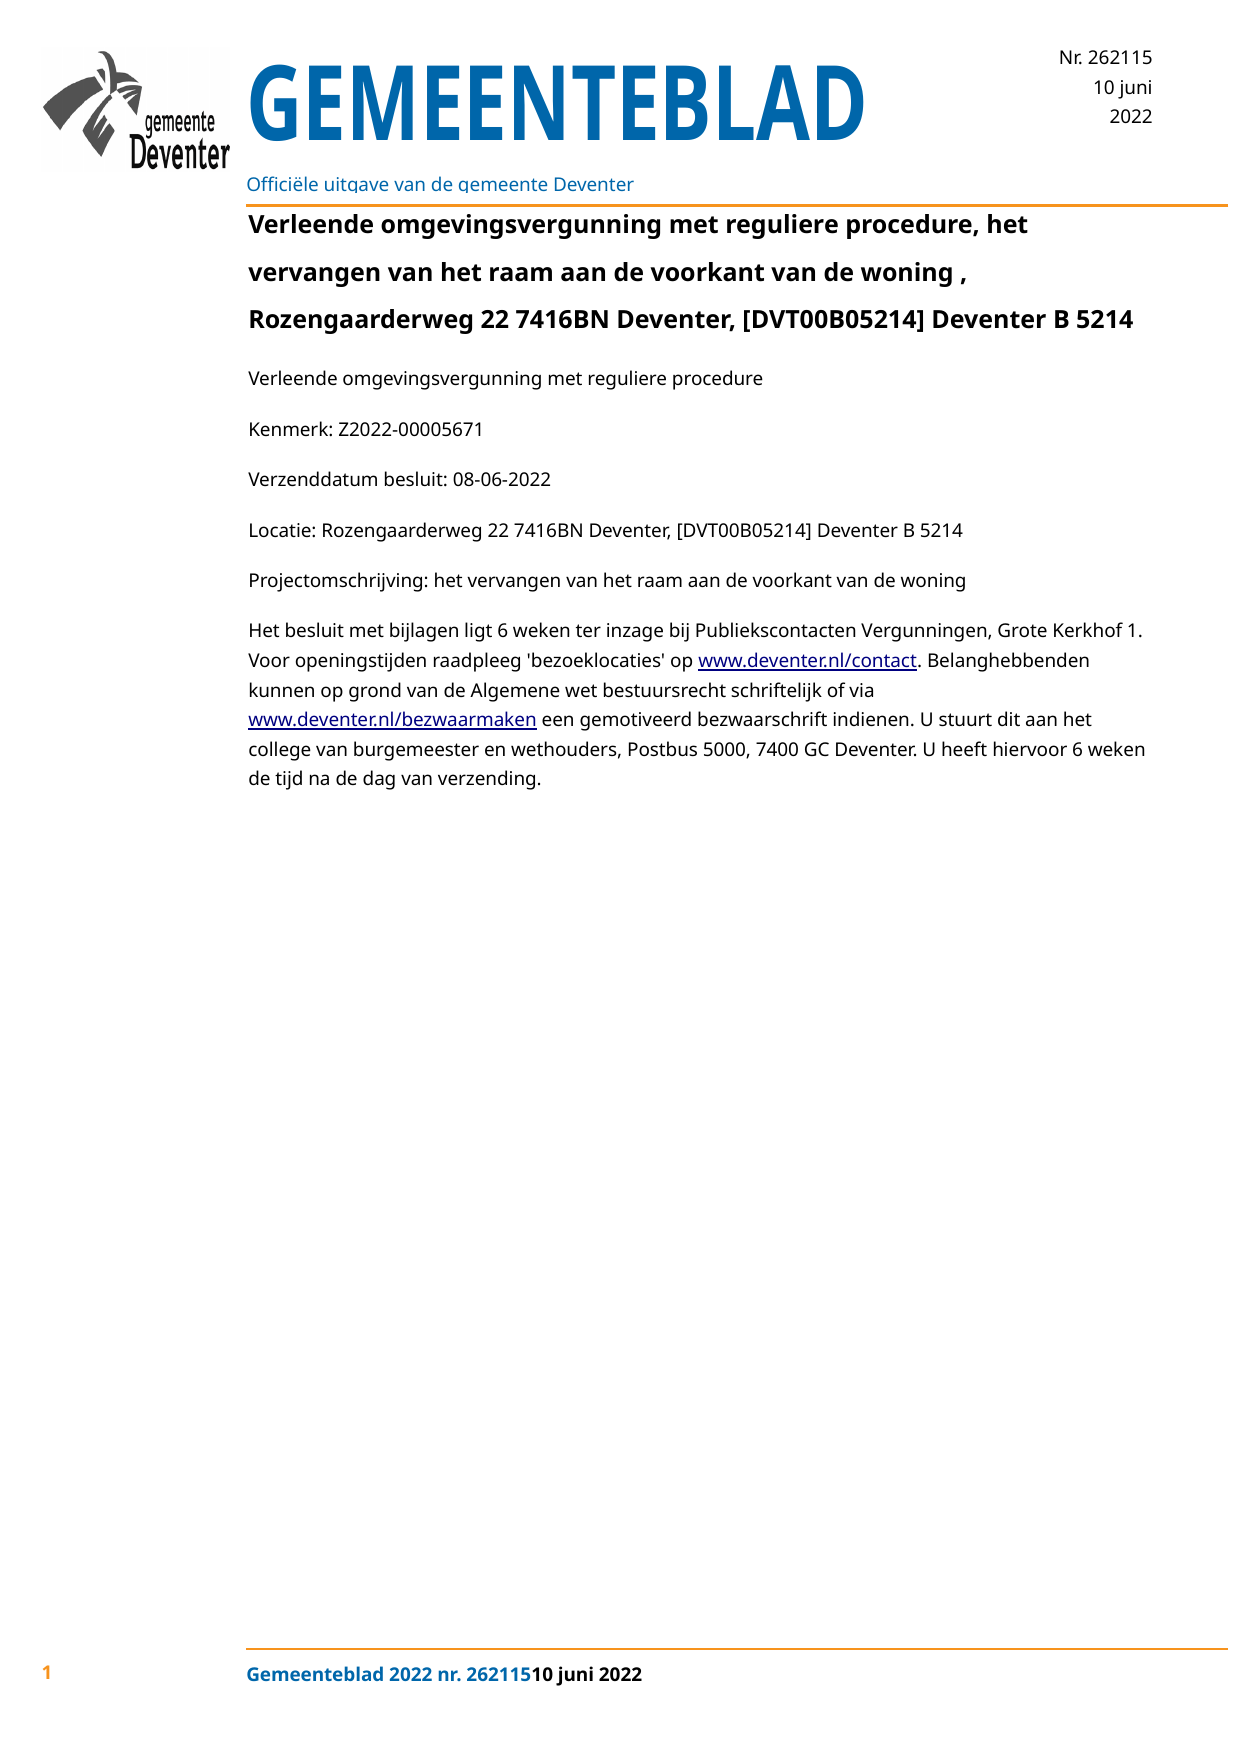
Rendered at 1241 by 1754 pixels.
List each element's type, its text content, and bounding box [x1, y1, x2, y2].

picture [41, 47, 231, 172]
text Verleende omgevingsvergunning met reguliere procedure [248, 366, 1152, 391]
text Het besluit met bijlagen ligt 6 weken ter inzage bij Publiekscontacten Vergunningen, Grote Kerkhof 1. Voor openingstijden raadpleeg 'bezoeklocaties' op www.deventer.nl/contact. Belanghebbenden kunnen op grond van de Algemene wet bestuursrecht schriftelijk of via www.deventer.nl/bezwaarmaken een gemotiveerd bezwaarschrift indienen. U stuurt dit aan het college van burgemeester en wethouders, Postbus 5000, 7400 GC Deventer. U heeft hiervoor 6 weken de tijd na de dag van verzending. [248, 618, 1152, 791]
text Verzenddatum besluit: 08-06-2022 [248, 466, 1152, 492]
text Verleende omgevingsvergunning met reguliere procedure, het vervangen van het raam aan de voorkant van de woning , Rozengaarderweg 22 7416BN Deventer, [DVT00B05214] Deventer B 5214 [248, 207, 1152, 336]
text Locatie: Rozengaarderweg 22 7416BN Deventer, [DVT00B05214] Deventer B 5214 [248, 517, 1152, 542]
text Projectomschrijving: het vervangen van het raam aan de voorkant van de woning [248, 567, 1152, 593]
text Kenmerk: Z2022-00005671 [248, 416, 1152, 442]
